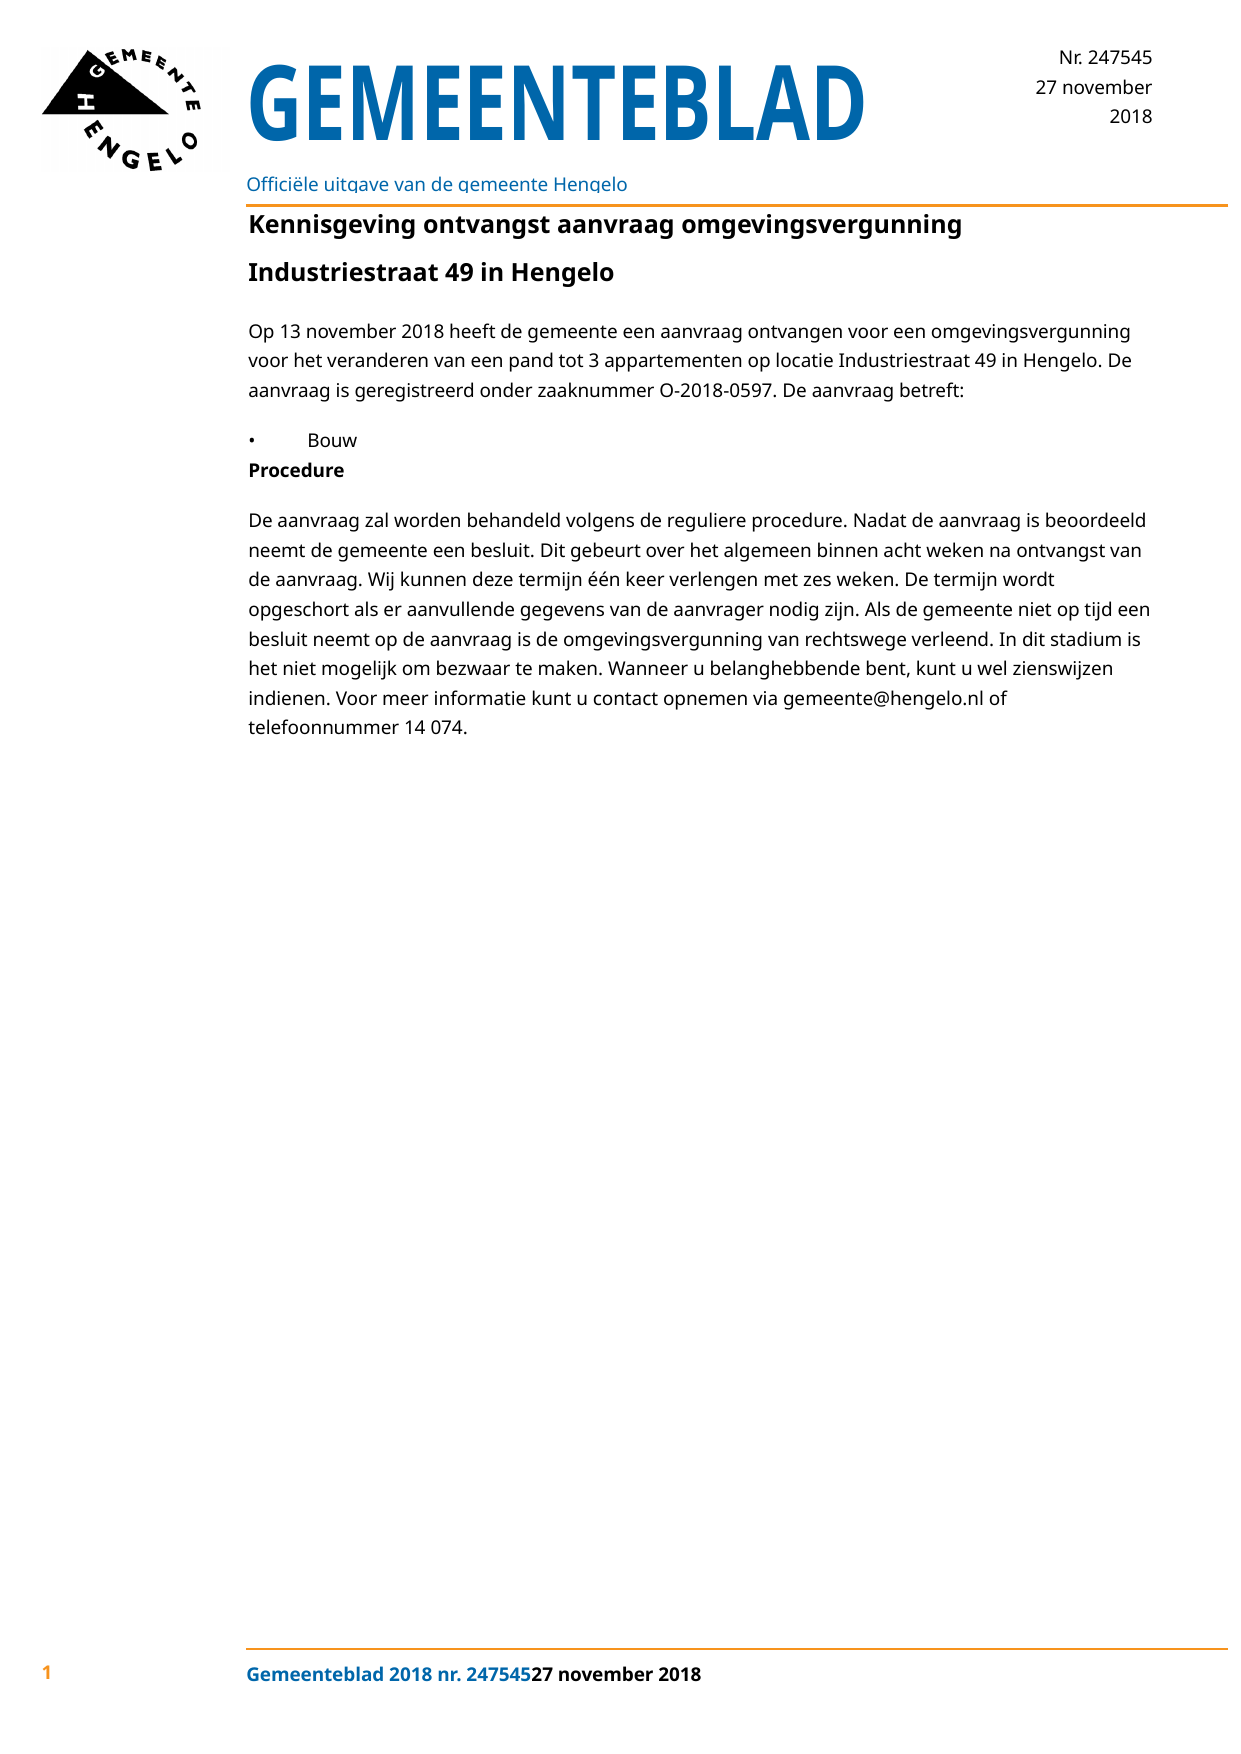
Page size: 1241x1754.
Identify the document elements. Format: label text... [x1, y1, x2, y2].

text Procedure [248, 457, 1152, 483]
text Kennisgeving ontvangst aanvraag omgevingsvergunning Industriestraat 49 in Hengelo [248, 207, 1152, 288]
text Op 13 november 2018 heeft de gemeente een aanvraag ontvangen voor een omgevingsvergunning voor het veranderen van een pand tot 3 appartementen op locatie Industriestraat 49 in Hengelo. De aanvraag is geregistreerd onder zaaknummer O-2018-0597. De aanvraag betreft: [248, 318, 1152, 403]
list Bouw [248, 427, 1152, 453]
text De aanvraag zal worden behandeld volgens de reguliere procedure. Nadat de aanvraag is beoordeeld neemt de gemeente een besluit. Dit gebeurt over het algemeen binnen acht weken na ontvangst van de aanvraag. Wij kunnen deze termijn één keer verlengen met zes weken. De termijn wordt opgeschort als er aanvullende gegevens van de aanvrager nodig zijn. Als de gemeente niet op tijd een besluit neemt op de aanvraag is de omgevingsvergunning van rechtswege verleend. In dit stadium is het niet mogelijk om bezwaar te maken. Wanneer u belanghebbende bent, kunt u wel zienswijzen indienen. Voor meer informatie kunt u contact opnemen via gemeente@hengelo.nl of telefoonnummer 14 074. [248, 507, 1152, 740]
picture [41, 47, 231, 172]
